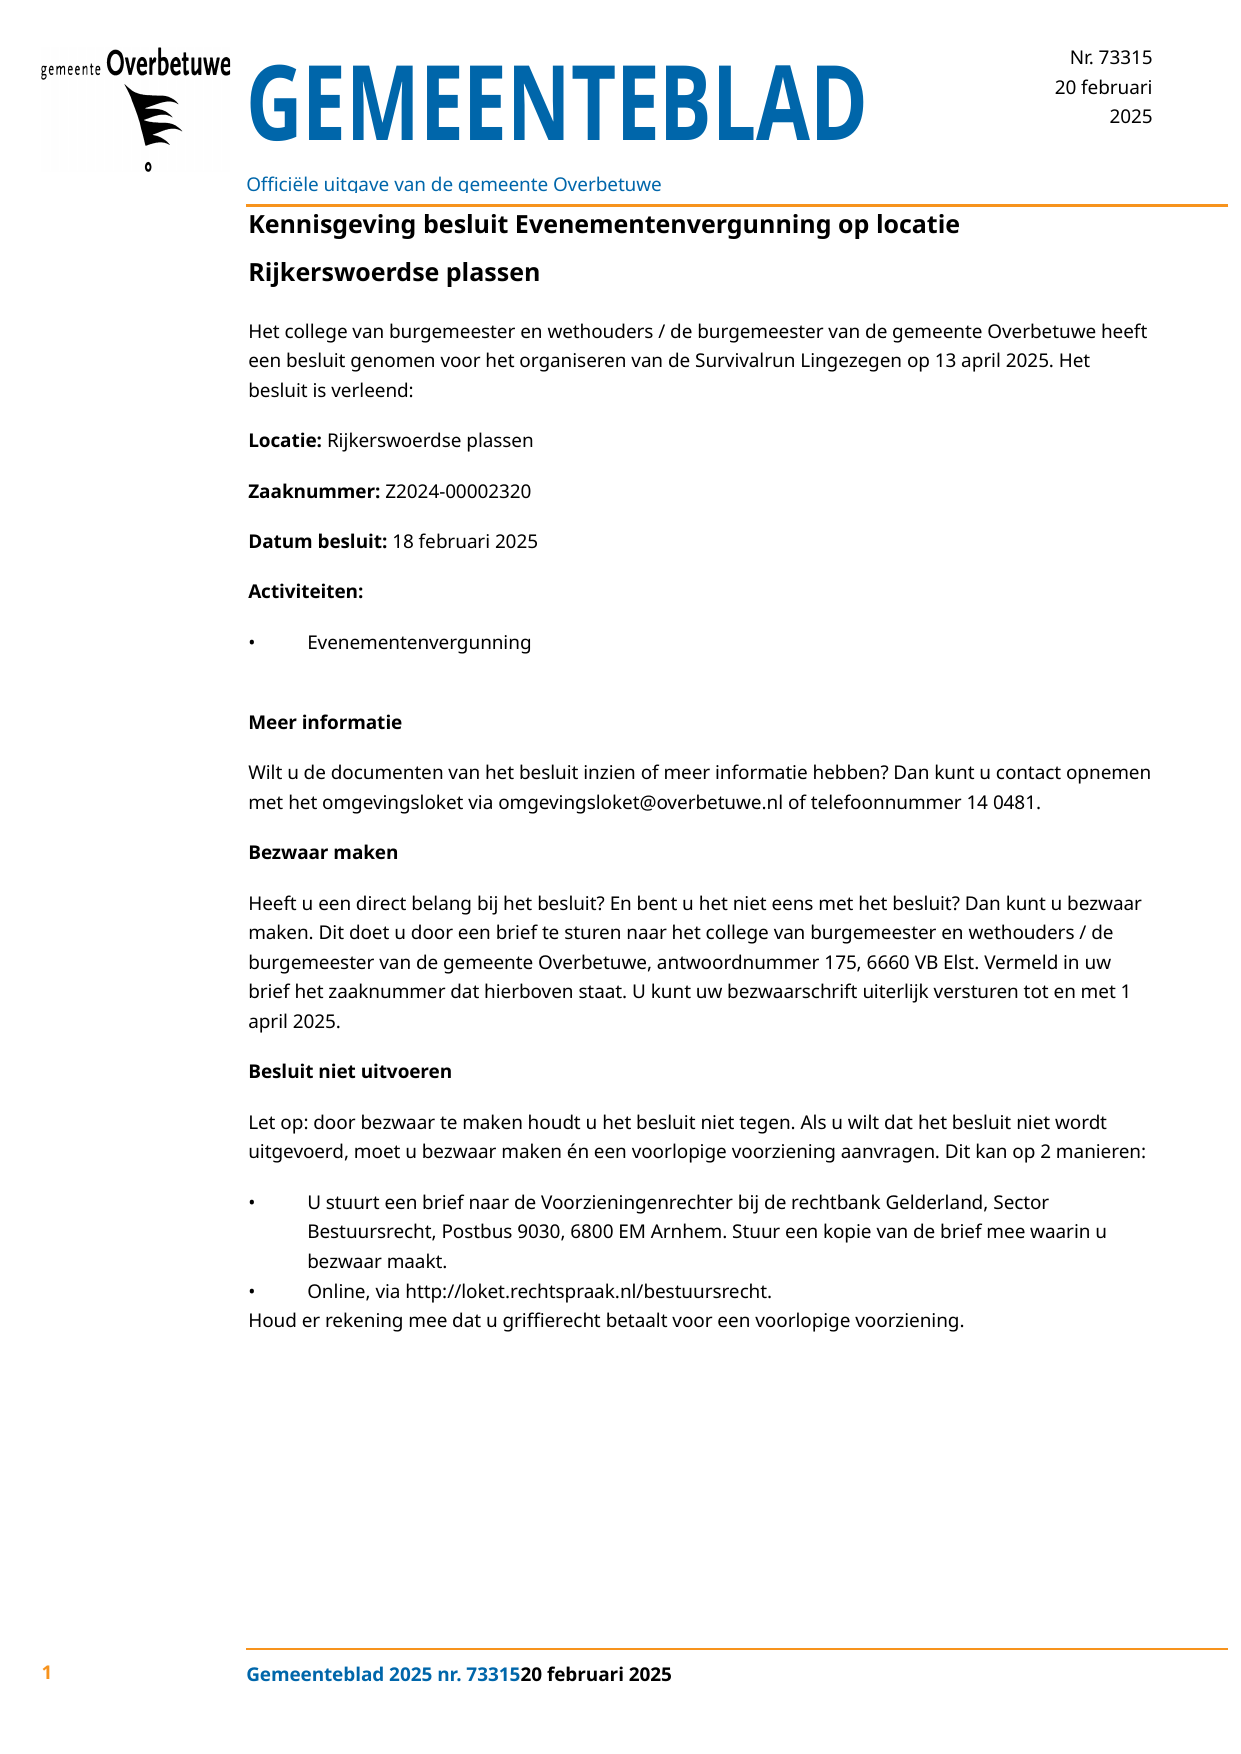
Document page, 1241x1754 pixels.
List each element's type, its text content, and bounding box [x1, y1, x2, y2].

text Activiteiten: [248, 579, 1152, 604]
text Bezwaar maken [248, 839, 1152, 865]
text Houd er rekening mee dat u griffierecht betaalt voor een voorlopige voorziening. [248, 1307, 1152, 1333]
text Meer informatie [248, 709, 1152, 735]
text Besluit niet uitvoeren [248, 1059, 1152, 1084]
text Heeft u een direct belang bij het besluit? En bent u het niet eens met het besluit? Dan kunt u bezwaar maken. Dit doet u door een brief te sturen naar het college van burgemeester en wethouders / de burgemeester van de gemeente Overbetuwe, antwoordnummer 175, 6660 VB Elst. Vermeld in uw brief het zaaknummer dat hierboven staat. U kunt uw bezwaarschrift uiterlijk versturen tot en met 1 april 2025. [248, 890, 1152, 1034]
text Wilt u de documenten van het besluit inzien of meer informatie hebben? Dan kunt u contact opnemen met het omgevingsloket via omgevingsloket@overbetuwe.nl of telefoonnummer 14 0481. [248, 759, 1152, 815]
text Let op: door bezwaar te maken houdt u het besluit niet tegen. Als u wilt dat het besluit niet wordt uitgevoerd, moet u bezwaar maken én een voorlopige voorziening aanvragen. Dit kan op 2 manieren: [248, 1109, 1152, 1164]
list U stuurt een brief naar de Voorzieningenrechter bij de rechtbank Gelderland, Sector Bestuursrecht, Postbus 9030, 6800 EM Arnhem. Stuur een kopie van de brief mee waarin u bezwaar maakt. [248, 1189, 1152, 1274]
list Online, via http://loket.rechtspraak.nl/bestuursrecht. [248, 1278, 1152, 1304]
picture [41, 47, 231, 172]
text Locatie: Rijkerswoerdse plassen [248, 427, 1152, 453]
text Kennisgeving besluit Evenementenvergunning op locatie Rijkerswoerdse plassen [248, 207, 1152, 288]
list Evenementenvergunning [248, 629, 1152, 655]
text Het college van burgemeester en wethouders / de burgemeester van de gemeente Overbetuwe heeft een besluit genomen voor het organiseren van de Survivalrun Lingezegen op 13 april 2025. Het besluit is verleend: [248, 318, 1152, 403]
text Datum besluit: 18 februari 2025 [248, 528, 1152, 554]
text Zaaknummer: Z2024-00002320 [248, 478, 1152, 504]
